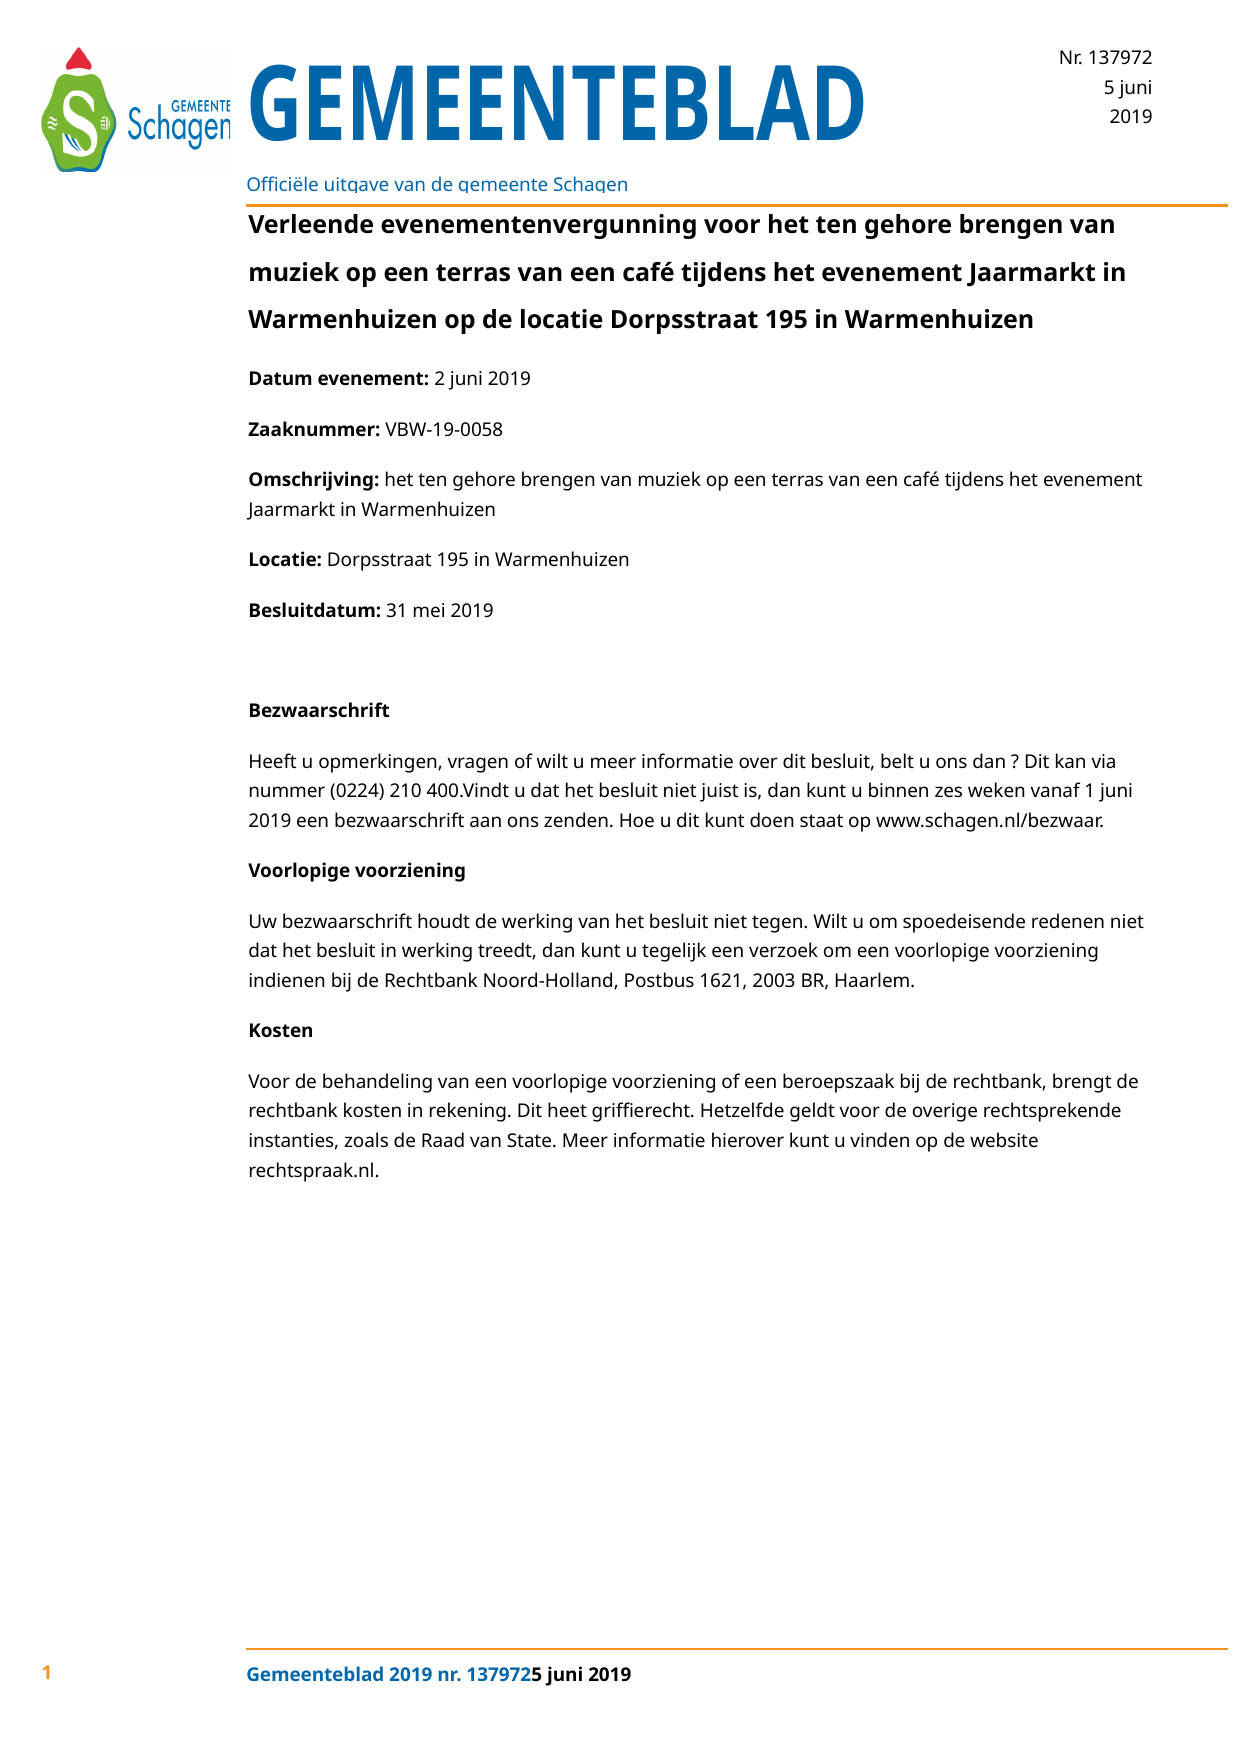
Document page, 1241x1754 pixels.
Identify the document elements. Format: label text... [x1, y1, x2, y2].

text Bezwaarschrift [248, 698, 1152, 723]
picture [41, 47, 231, 172]
text Omschrijving: het ten gehore brengen van muziek op een terras van een café tijdens het evenement Jaarmarkt in Warmenhuizen [248, 466, 1152, 522]
text Uw bezwaarschrift houdt de werking van het besluit niet tegen. Wilt u om spoedeisende redenen niet dat het besluit in werking treedt, dan kunt u tegelijk een verzoek om een voorlopige voorziening indienen bij de Rechtbank Noord-Holland, Postbus 1621, 2003 BR, Haarlem. [248, 908, 1152, 993]
text Voorlopige voorziening [248, 858, 1152, 883]
text Kosten [248, 1018, 1152, 1043]
text Zaaknummer: VBW-19-0058 [248, 416, 1152, 442]
text Voor de behandeling van een voorlopige voorziening of een beroepszaak bij de rechtbank, brengt de rechtbank kosten in rekening. Dit heet griffierecht. Hetzelfde geldt voor de overige rechtsprekende instanties, zoals de Raad van State. Meer informatie hierover kunt u vinden op de website rechtspraak.nl. [248, 1068, 1152, 1182]
text Locatie: Dorpsstraat 195 in Warmenhuizen [248, 546, 1152, 572]
text Verleende evenementenvergunning voor het ten gehore brengen van muziek op een terras van een café tijdens het evenement Jaarmarkt in Warmenhuizen op de locatie Dorpsstraat 195 in Warmenhuizen [248, 207, 1152, 336]
text Datum evenement: 2 juni 2019 [248, 366, 1152, 391]
text Heeft u opmerkingen, vragen of wilt u meer informatie over dit besluit, belt u ons dan ? Dit kan via nummer (0224) 210 400.Vindt u dat het besluit niet juist is, dan kunt u binnen zes weken vanaf 1 juni 2019 een bezwaarschrift aan ons zenden. Hoe u dit kunt doen staat op www.schagen.nl/bezwaar. [248, 748, 1152, 833]
text Besluitdatum: 31 mei 2019 [248, 597, 1152, 622]
